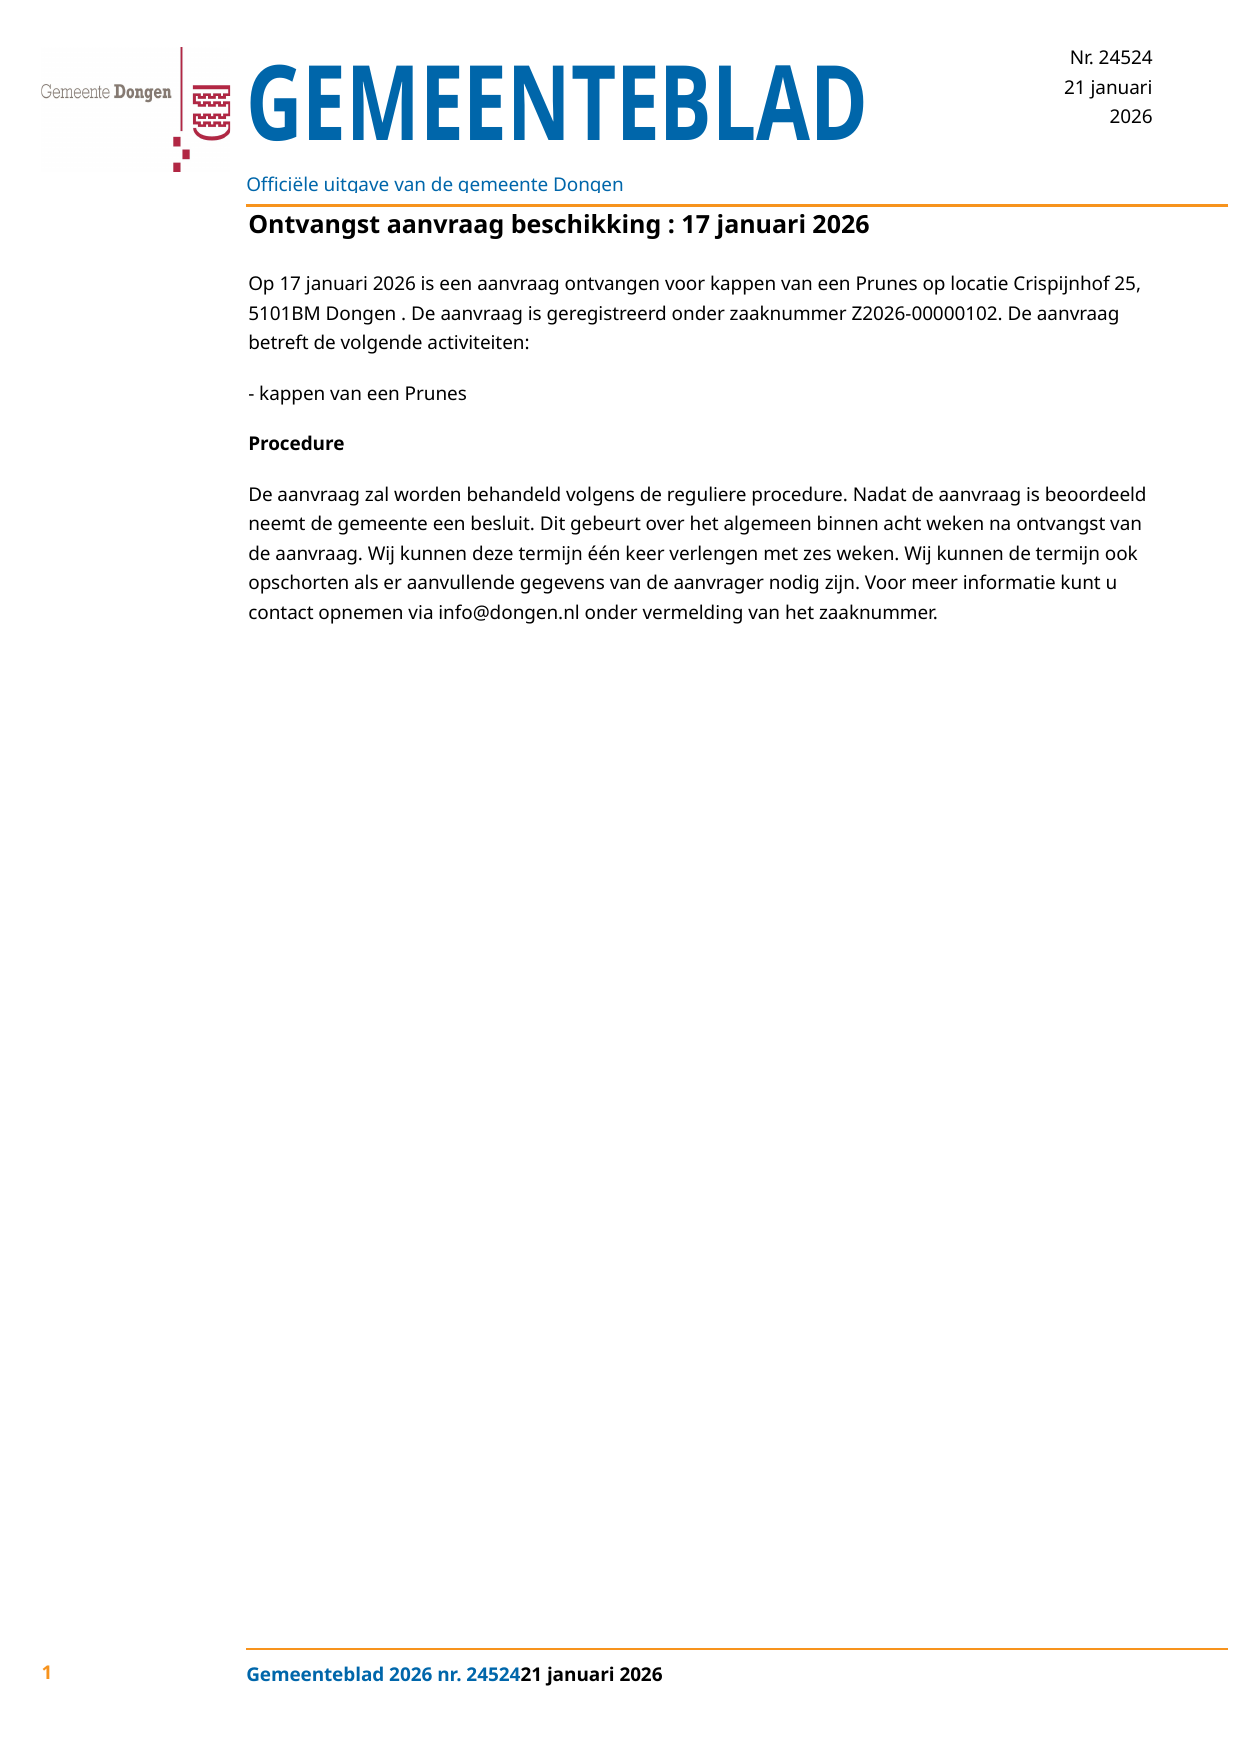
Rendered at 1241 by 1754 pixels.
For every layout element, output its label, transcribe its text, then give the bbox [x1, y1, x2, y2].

text - kappen van een Prunes [248, 380, 1152, 406]
text Procedure [248, 430, 1152, 456]
text Op 17 januari 2026 is een aanvraag ontvangen voor kappen van een Prunes op locatie Crispijnhof 25, 5101BM Dongen . De aanvraag is geregistreerd onder zaaknummer Z2026-00000102. De aanvraag betreft de volgende activiteiten: [248, 270, 1152, 355]
picture [41, 47, 231, 172]
text De aanvraag zal worden behandeld volgens de reguliere procedure. Nadat de aanvraag is beoordeeld neemt de gemeente een besluit. Dit gebeurt over het algemeen binnen acht weken na ontvangst van de aanvraag. Wij kunnen deze termijn één keer verlengen met zes weken. Wij kunnen de termijn ook opschorten als er aanvullende gegevens van de aanvrager nodig zijn. Voor meer informatie kunt u contact opnemen via info@dongen.nl onder vermelding van het zaaknummer. [248, 481, 1152, 625]
text Ontvangst aanvraag beschikking : 17 januari 2026 [248, 207, 1152, 241]
